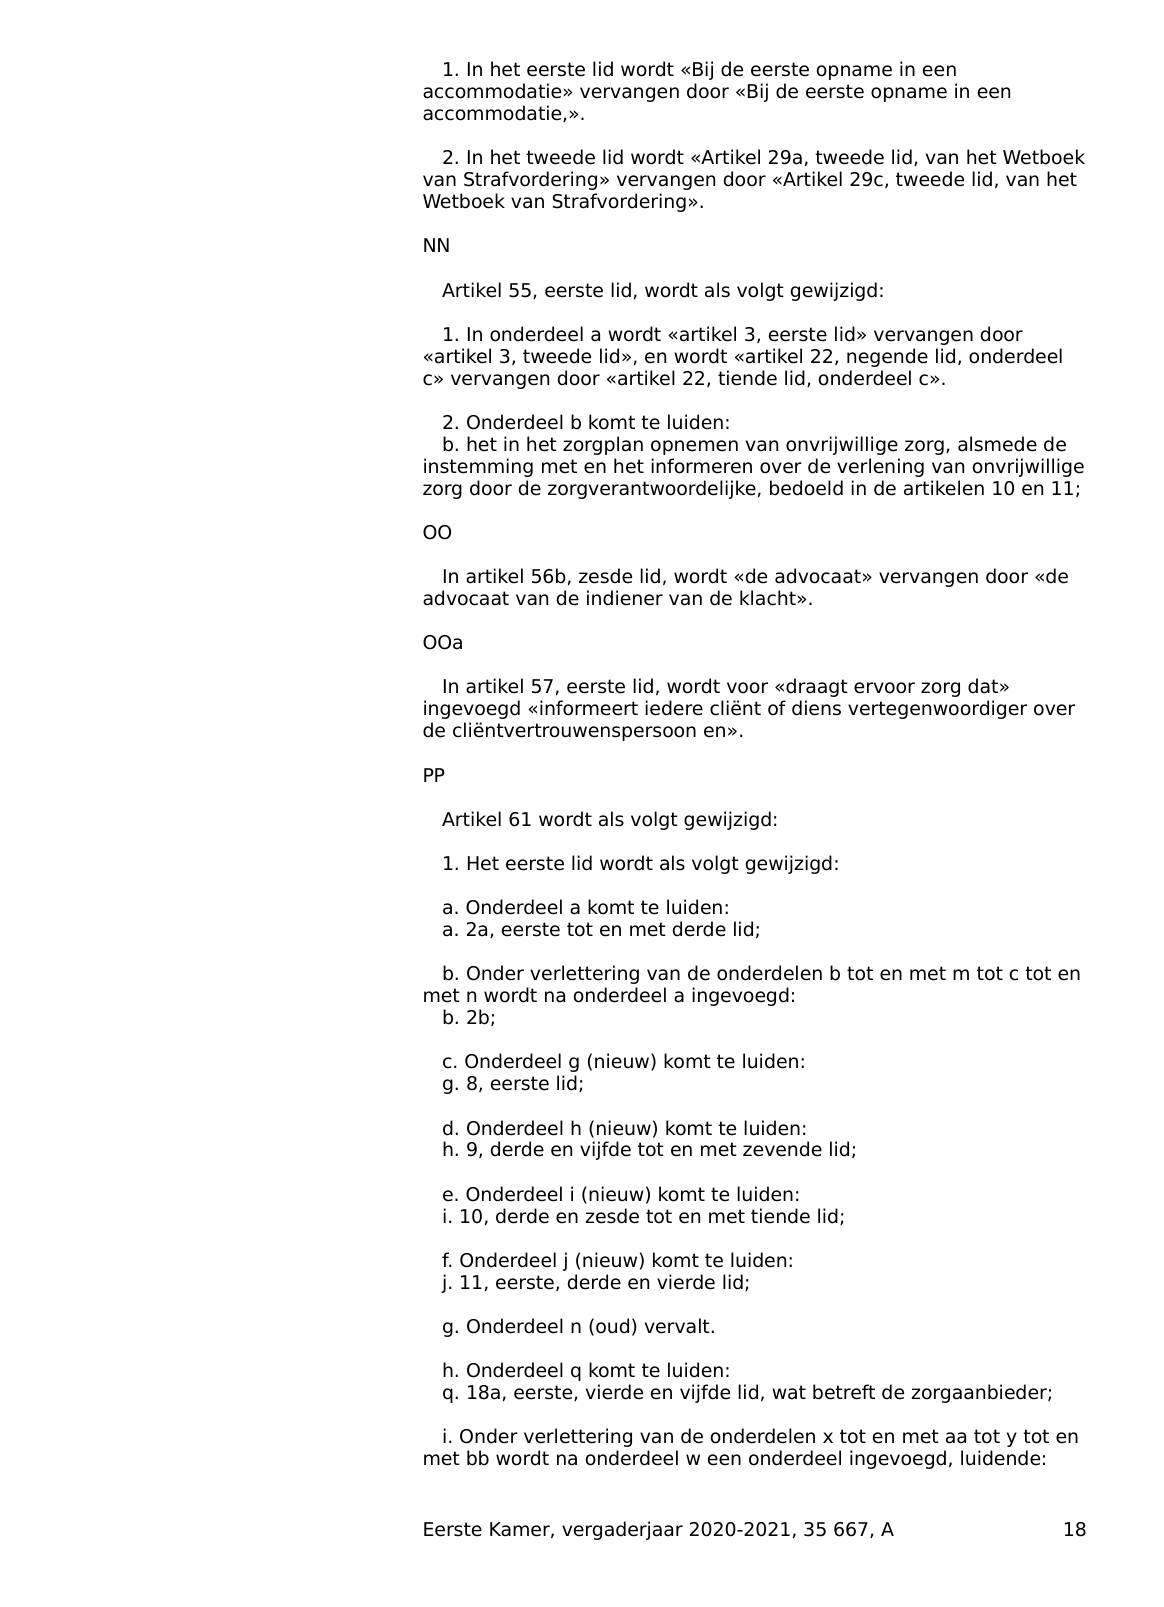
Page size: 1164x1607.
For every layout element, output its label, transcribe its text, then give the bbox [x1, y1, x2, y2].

text b. 2b; [422, 1007, 1087, 1029]
text a. Onderdeel a komt te luiden: [422, 897, 1087, 919]
text NN [422, 235, 1087, 257]
text b. het in het zorgplan opnemen van onvrijwillige zorg, alsmede de instemming met en het informeren over de verlening van onvrijwillige zorg door de zorgverantwoordelijke, bedoeld in de artikelen 10 en 11; [422, 434, 1087, 500]
text q. 18a, eerste, vierde en vijfde lid, wat betreft de zorgaanbieder; [422, 1382, 1087, 1404]
text 2. In het tweede lid wordt «Artikel 29a, tweede lid, van het Wetboek van Strafvordering» vervangen door «Artikel 29c, tweede lid, van het Wetboek van Strafvordering». [422, 147, 1087, 213]
text e. Onderdeel i (nieuw) komt te luiden: [422, 1183, 1087, 1206]
text d. Onderdeel h (nieuw) komt te luiden: [422, 1117, 1087, 1139]
text OO [422, 522, 1087, 544]
text 1. Het eerste lid wordt als volgt gewijzigd: [422, 853, 1087, 875]
text b. Onder verlettering van de onderdelen b tot en met m tot c tot en met n wordt na onderdeel a ingevoegd: [422, 963, 1087, 1007]
text i. 10, derde en zesde tot en met tiende lid; [422, 1206, 1087, 1227]
text Artikel 61 wordt als volgt gewijzigd: [422, 809, 1087, 831]
text 2. Onderdeel b komt te luiden: [422, 412, 1087, 434]
text In artikel 56b, zesde lid, wordt «de advocaat» vervangen door «de advocaat van de indiener van de klacht». [422, 566, 1087, 610]
text In artikel 57, eerste lid, wordt voor «draagt ervoor zorg dat» ingevoegd «informeert iedere cliënt of diens vertegenwoordiger over de cliëntvertrouwenspersoon en». [422, 676, 1087, 742]
text a. 2a, eerste tot en met derde lid; [422, 919, 1087, 941]
text 1. In onderdeel a wordt «artikel 3, eerste lid» vervangen door «artikel 3, tweede lid», en wordt «artikel 22, negende lid, onderdeel c» vervangen door «artikel 22, tiende lid, onderdeel c». [422, 324, 1087, 389]
text h. 9, derde en vijfde tot en met zevende lid; [422, 1139, 1087, 1161]
text h. Onderdeel q komt te luiden: [422, 1360, 1087, 1382]
text 1. In het eerste lid wordt «Bij de eerste opname in een accommodatie» vervangen door «Bij de eerste opname in een accommodatie,». [422, 59, 1087, 125]
text j. 11, eerste, derde en vierde lid; [422, 1272, 1087, 1294]
text i. Onder verlettering van de onderdelen x tot en met aa tot y tot en met bb wordt na onderdeel w een onderdeel ingevoegd, luidende: [422, 1426, 1087, 1470]
text PP [422, 764, 1087, 786]
text g. Onderdeel n (oud) vervalt. [422, 1316, 1087, 1338]
text f. Onderdeel j (nieuw) komt te luiden: [422, 1250, 1087, 1272]
text Artikel 55, eerste lid, wordt als volgt gewijzigd: [422, 279, 1087, 301]
text OOa [422, 632, 1087, 654]
text g. 8, eerste lid; [422, 1073, 1087, 1095]
text c. Onderdeel g (nieuw) komt te luiden: [422, 1051, 1087, 1073]
